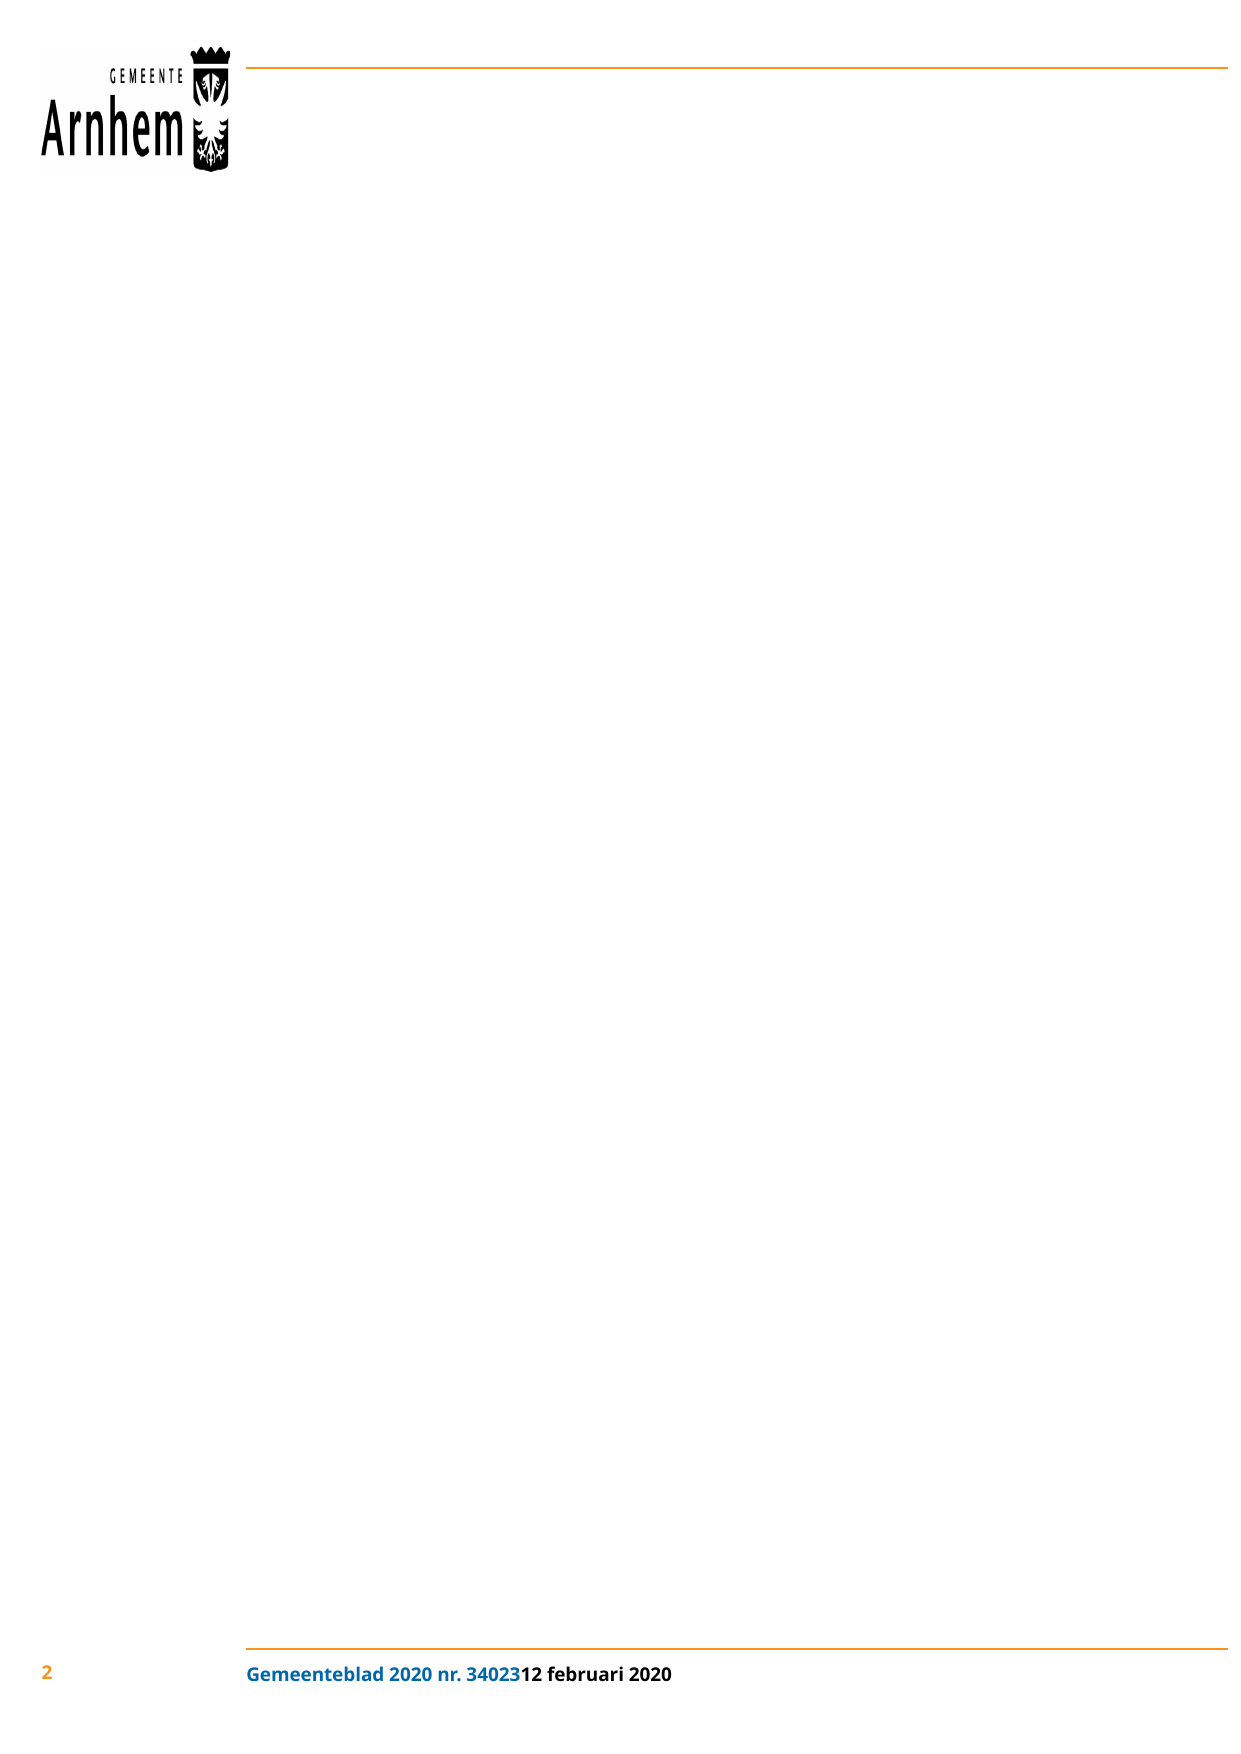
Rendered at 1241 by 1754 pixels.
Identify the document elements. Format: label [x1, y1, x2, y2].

picture [41, 47, 231, 172]
